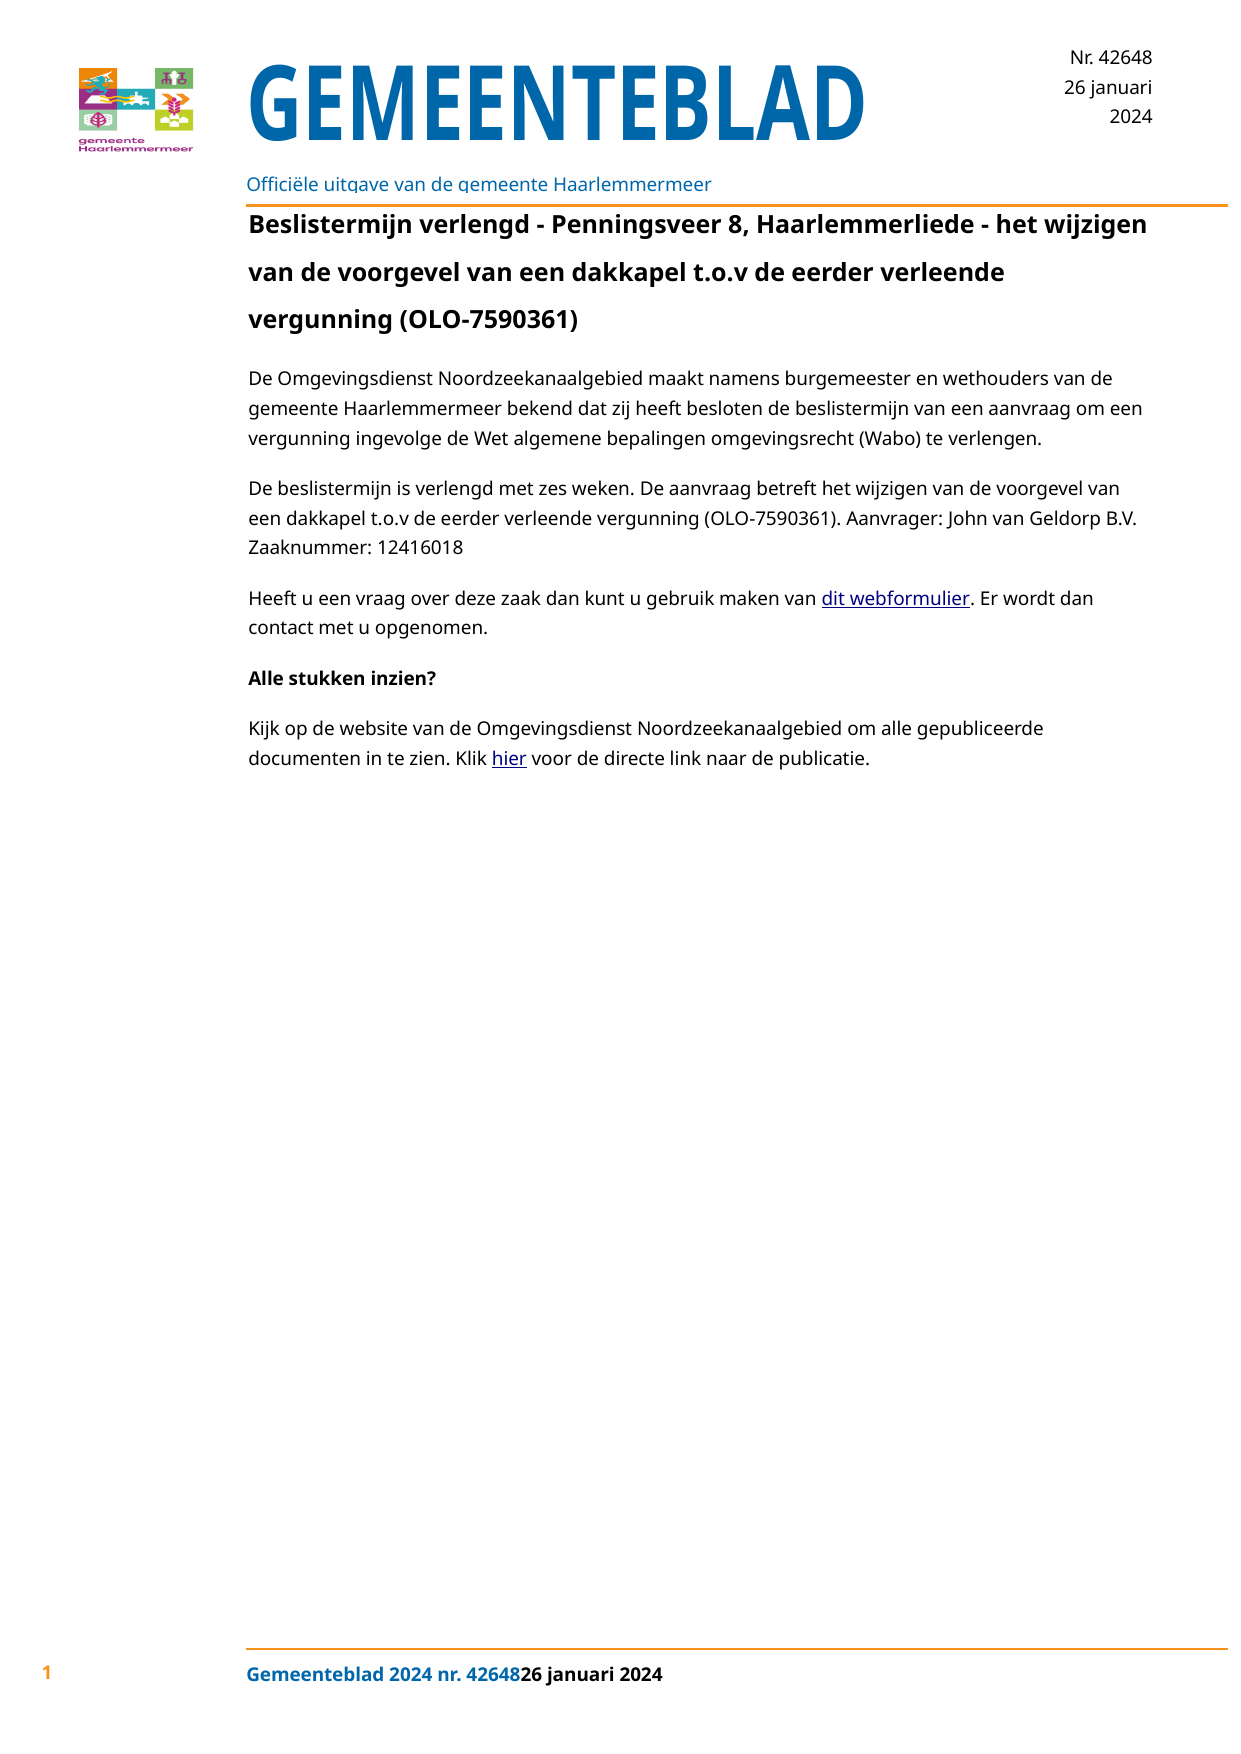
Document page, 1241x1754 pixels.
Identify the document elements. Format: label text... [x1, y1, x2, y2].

text Heeft u een vraag over deze zaak dan kunt u gebruik maken van dit webformulier. Er wordt dan contact met u opgenomen. [248, 585, 1152, 640]
picture [41, 47, 231, 172]
text Alle stukken inzien? [248, 665, 1152, 690]
text Kijk op de website van de Omgevingsdienst Noordzeekanaalgebied om alle gepubliceerde documenten in te zien. Klik hier voor de directe link naar de publicatie. [248, 715, 1152, 770]
text De Omgevingsdienst Noordzeekanaalgebied maakt namens burgemeester en wethouders van de gemeente Haarlemmermeer bekend dat zij heeft besloten de beslistermijn van een aanvraag om een vergunning ingevolge de Wet algemene bepalingen omgevingsrecht (Wabo) te verlengen. [248, 366, 1152, 450]
text De beslistermijn is verlengd met zes weken. De aanvraag betreft het wijzigen van de voorgevel van een dakkapel t.o.v de eerder verleende vergunning (OLO-7590361). Aanvrager: John van Geldorp B.V. Zaaknummer: 12416018 [248, 475, 1152, 560]
text Beslistermijn verlengd - Penningsveer 8, Haarlemmerliede - het wijzigen van de voorgevel van een dakkapel t.o.v de eerder verleende vergunning (OLO-7590361) [248, 207, 1152, 336]
